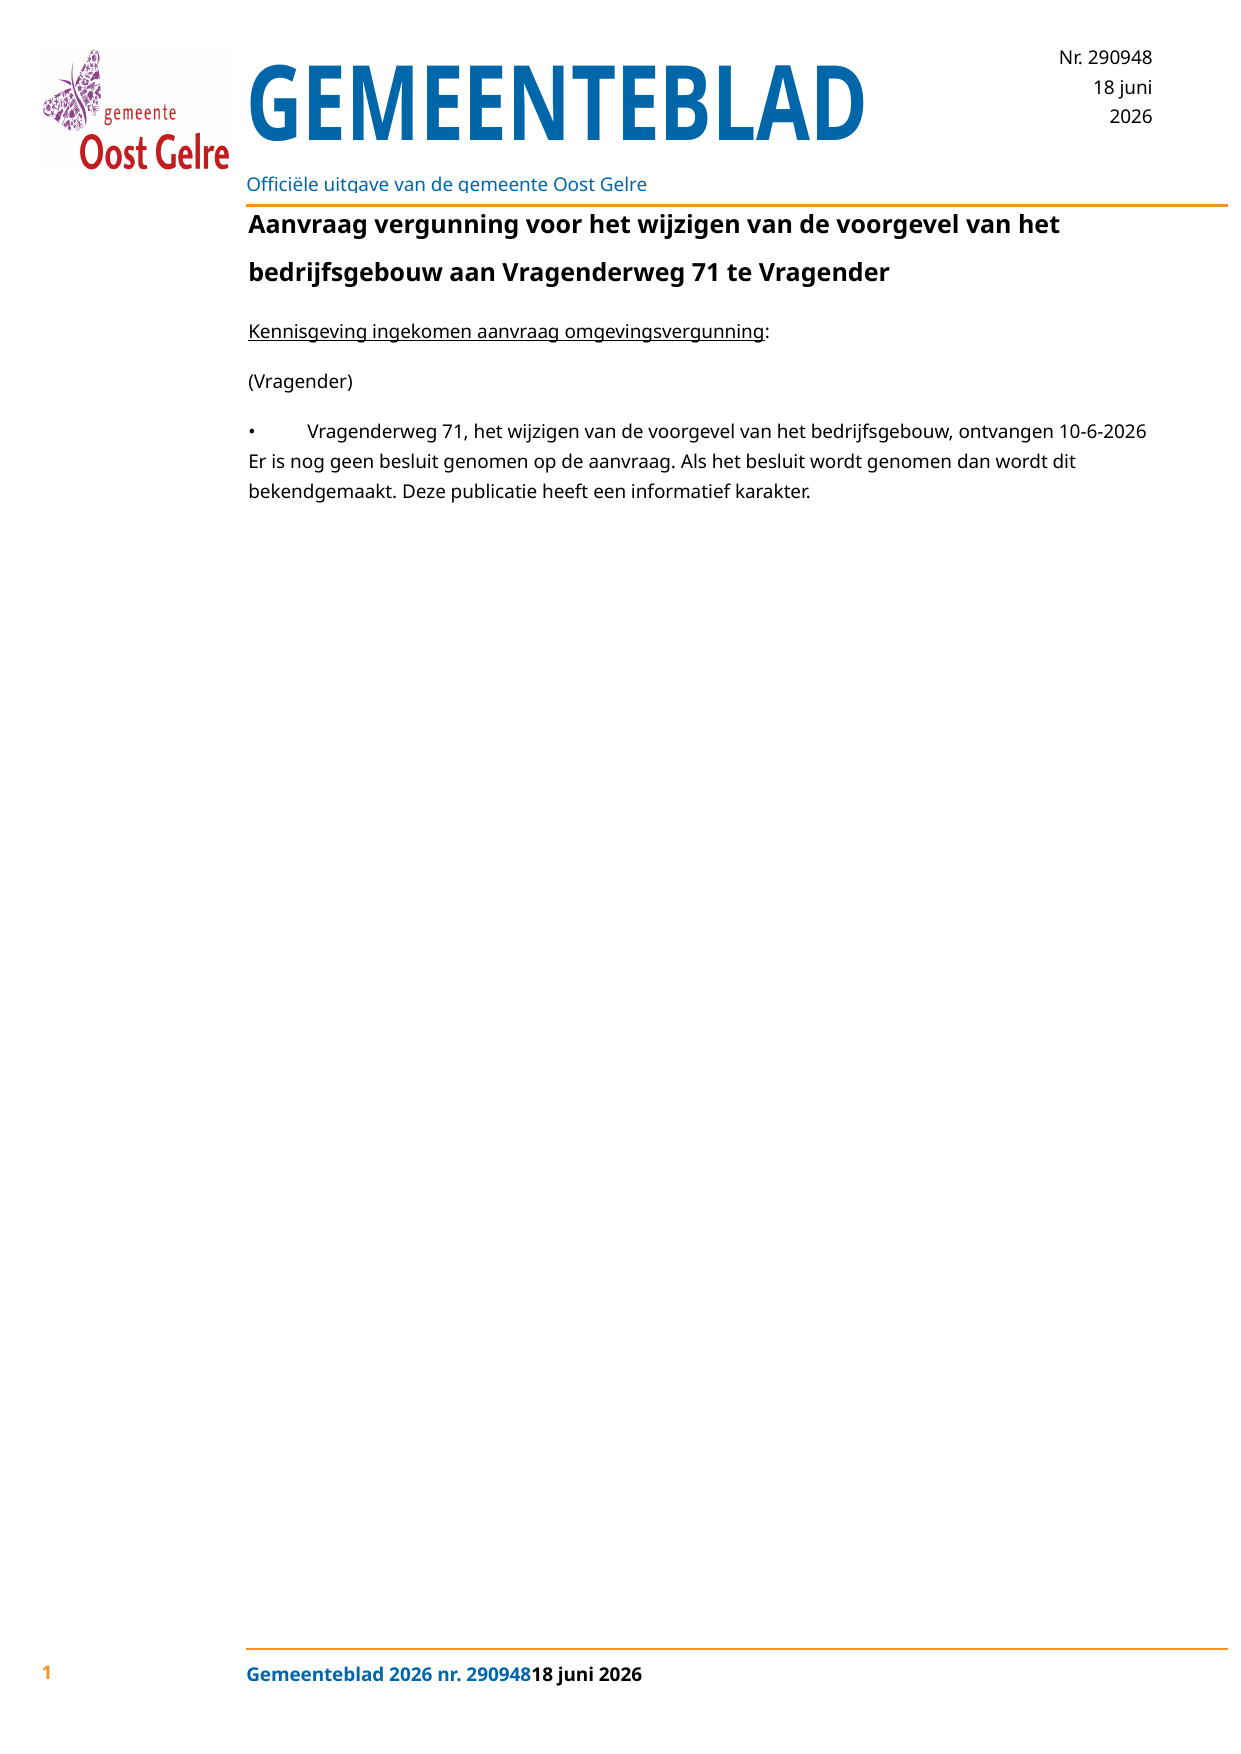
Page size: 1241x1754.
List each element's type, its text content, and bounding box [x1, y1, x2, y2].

list Vragenderweg 71, het wijzigen van de voorgevel van het bedrijfsgebouw, ontvangen 10-6-2026 [248, 419, 1152, 444]
text Kennisgeving ingekomen aanvraag omgevingsvergunning: [248, 318, 1152, 344]
text Er is nog geen besluit genomen op de aanvraag. Als het besluit wordt genomen dan wordt dit bekendgemaakt. Deze publicatie heeft een informatief karakter. [248, 448, 1152, 504]
text Aanvraag vergunning voor het wijzigen van de voorgevel van het bedrijfsgebouw aan Vragenderweg 71 te Vragender [248, 207, 1152, 288]
picture [41, 47, 231, 172]
text (Vragender) [248, 368, 1152, 394]
